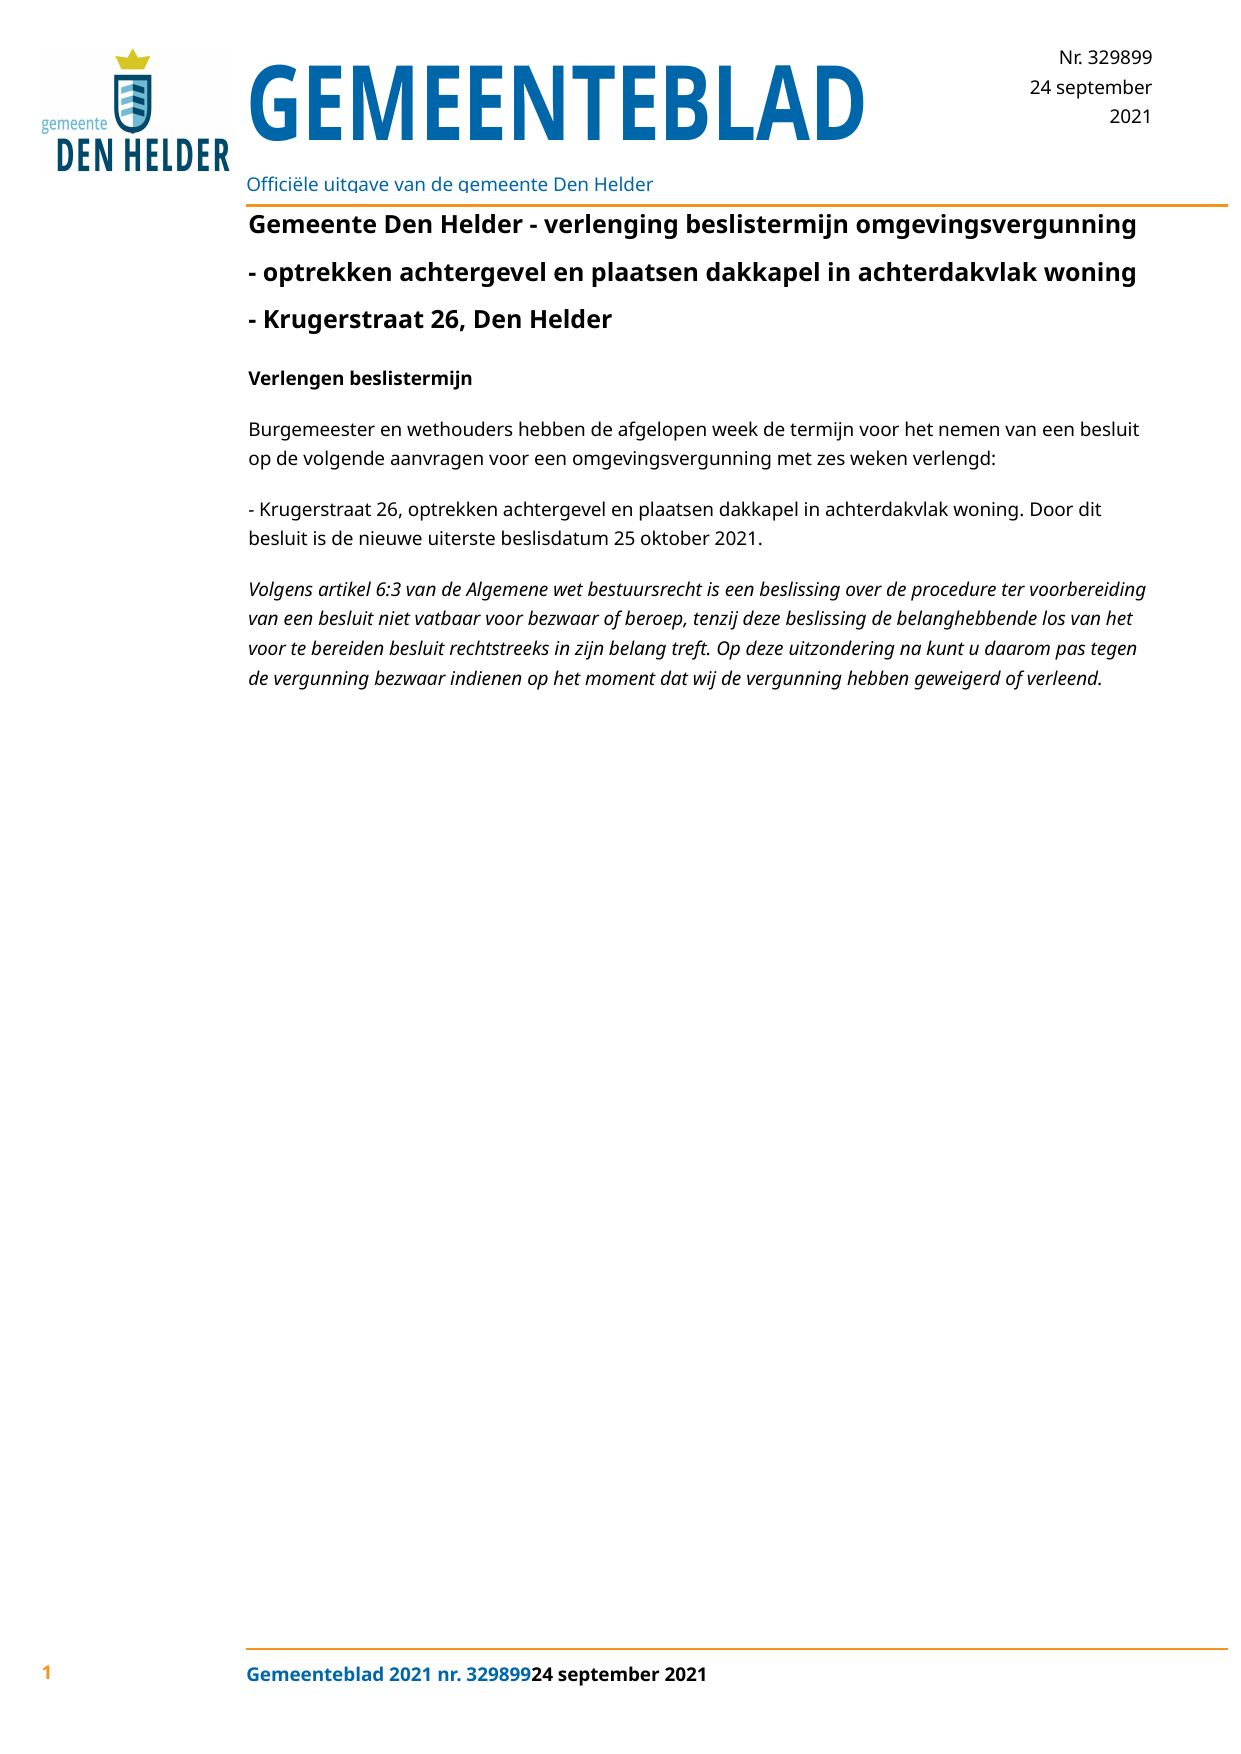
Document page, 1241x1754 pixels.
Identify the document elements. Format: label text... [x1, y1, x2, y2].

text Gemeente Den Helder - verlenging beslistermijn omgevingsvergunning - optrekken achtergevel en plaatsen dakkapel in achterdakvlak woning - Krugerstraat 26, Den Helder [248, 207, 1152, 336]
picture [130, 157, 135, 172]
picture [100, 154, 106, 172]
picture [63, 144, 68, 165]
picture [220, 160, 224, 172]
text Volgens artikel 6:3 van de Algemene wet bestuursrecht is een beslissing over de procedure ter voorbereiding van een besluit niet vatbaar voor bezwaar of beroep, tenzij deze beslissing de belanghebbende los van het voor te bereiden besluit rechtstreeks in zijn belang treft. Op deze uitzondering na kunt u daarom pas tegen de vergunning bezwaar indienen op het moment dat wij de vergunning hebben geweigerd of verleend. [248, 576, 1152, 690]
picture [41, 47, 231, 172]
text Burgemeester en wethouders hebben de afgelopen week de termijn voor het nemen van een besluit op de volgende aanvragen voor een omgevingsvergunning met zes weken verlengd: [248, 416, 1152, 471]
text - Krugerstraat 26, optrekken achtergevel en plaatsen dakkapel in achterdakvlak woning. Door dit besluit is de nieuwe uiterste beslisdatum 25 oktober 2021. [248, 496, 1152, 551]
text Verlengen beslistermijn [248, 366, 1152, 391]
picture [182, 144, 187, 165]
